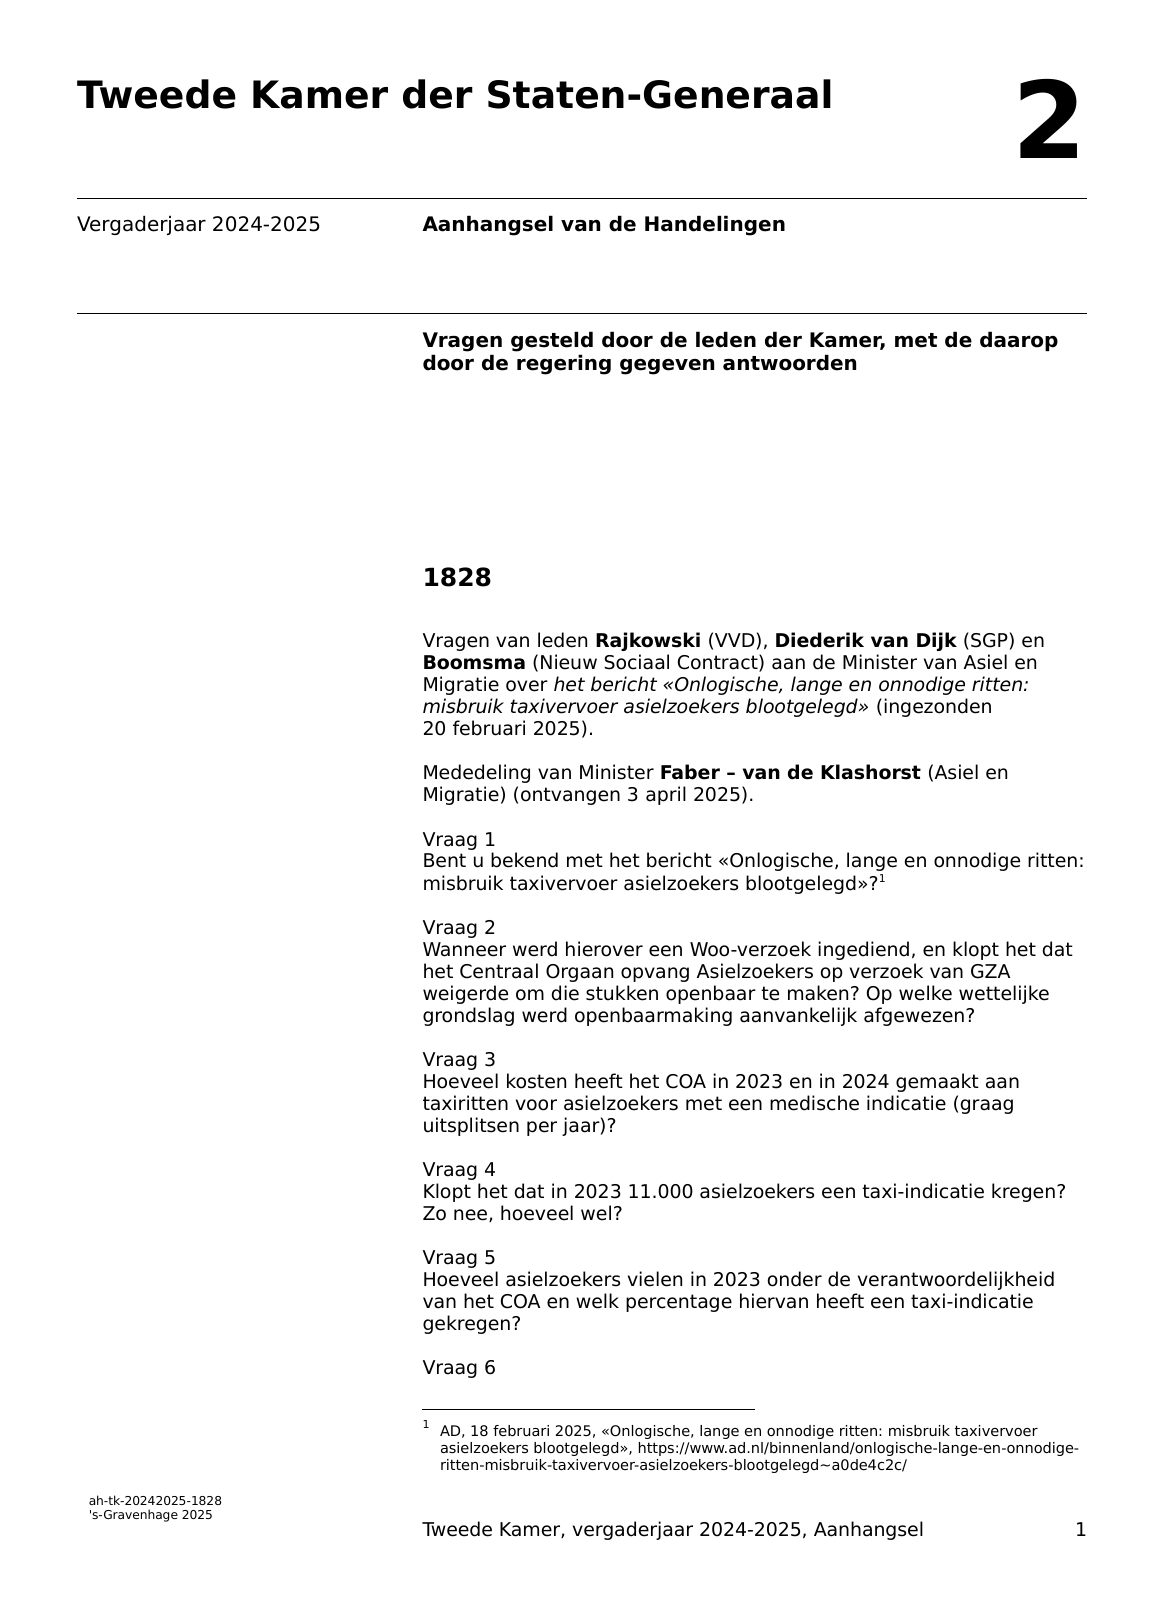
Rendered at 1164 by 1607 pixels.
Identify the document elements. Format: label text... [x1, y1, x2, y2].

text Vraag 6 [422, 1357, 1087, 1379]
text Vragen van leden Rajkowski (VVD), Diederik van Dijk (SGP) en Boomsma (Nieuw Sociaal Contract) aan de Minister van Asiel en Migratie over het bericht «Onlogische, lange en onnodige ritten: misbruik taxivervoer asielzoekers blootgelegd» (ingezonden 20 februari 2025). [422, 630, 1087, 740]
table_header Tweede Kamer der Staten-Generaal [77, 59, 886, 198]
table_cell Vergaderjaar 2024-2025 [77, 199, 422, 313]
text Bent u bekend met het bericht «Onlogische, lange en onnodige ritten: misbruik taxivervoer asielzoekers blootgelegd»? [422, 850, 1087, 894]
text Hoeveel asielzoekers vielen in 2023 onder de verantwoordelijkheid van het COA en welk percentage hiervan heeft een taxi-indicatie gekregen? [422, 1269, 1087, 1335]
text AD, 18 februari 2025, «Onlogische, lange en onnodige ritten: misbruik taxivervoer asielzoekers blootgelegd», https://www.ad.nl/binnenland/onlogische-lange-en-onnodige-ritten-misbruik-taxivervoer-asielzoekers-blootgelegd~a0de4c2c/ [422, 1418, 1087, 1474]
text Vraag 5 [422, 1247, 1087, 1269]
text Mededeling van Minister Faber – van de Klashorst (Asiel en Migratie) (ontvangen 3 april 2025). [422, 762, 1087, 806]
table_cell Vragen gesteld door de leden der Kamer, met de daarop door de regering gegeven antwoorden [422, 314, 1087, 375]
text Hoeveel kosten heeft het COA in 2023 en in 2024 gemaakt aan taxiritten voor asielzoekers met een medische indicatie (graag uitsplitsen per jaar)? [422, 1071, 1087, 1137]
text Vraag 2 [422, 917, 1087, 938]
text 1828 [422, 563, 1087, 592]
text ah-tk-20242025-1828 [88, 1494, 323, 1508]
text Wanneer werd hierover een Woo-verzoek ingediend, en klopt het dat het Centraal Orgaan opvang Asielzoekers op verzoek van GZA weigerde om die stukken openbaar te maken? Op welke wettelijke grondslag werd openbaarmaking aanvankelijk afgewezen? [422, 938, 1087, 1026]
table_cell Aanhangsel van de Handelingen [422, 199, 1087, 313]
text 's-Gravenhage 2025 [88, 1508, 323, 1522]
text Klopt het dat in 2023 11.000 asielzoekers een taxi-indicatie kregen? Zo nee, hoeveel wel? [422, 1181, 1087, 1225]
text Vraag 1 [422, 828, 1087, 850]
text Vraag 3 [422, 1049, 1087, 1071]
text Vraag 4 [422, 1159, 1087, 1181]
table_cell [77, 314, 422, 375]
table_header 2 [886, 59, 1087, 198]
